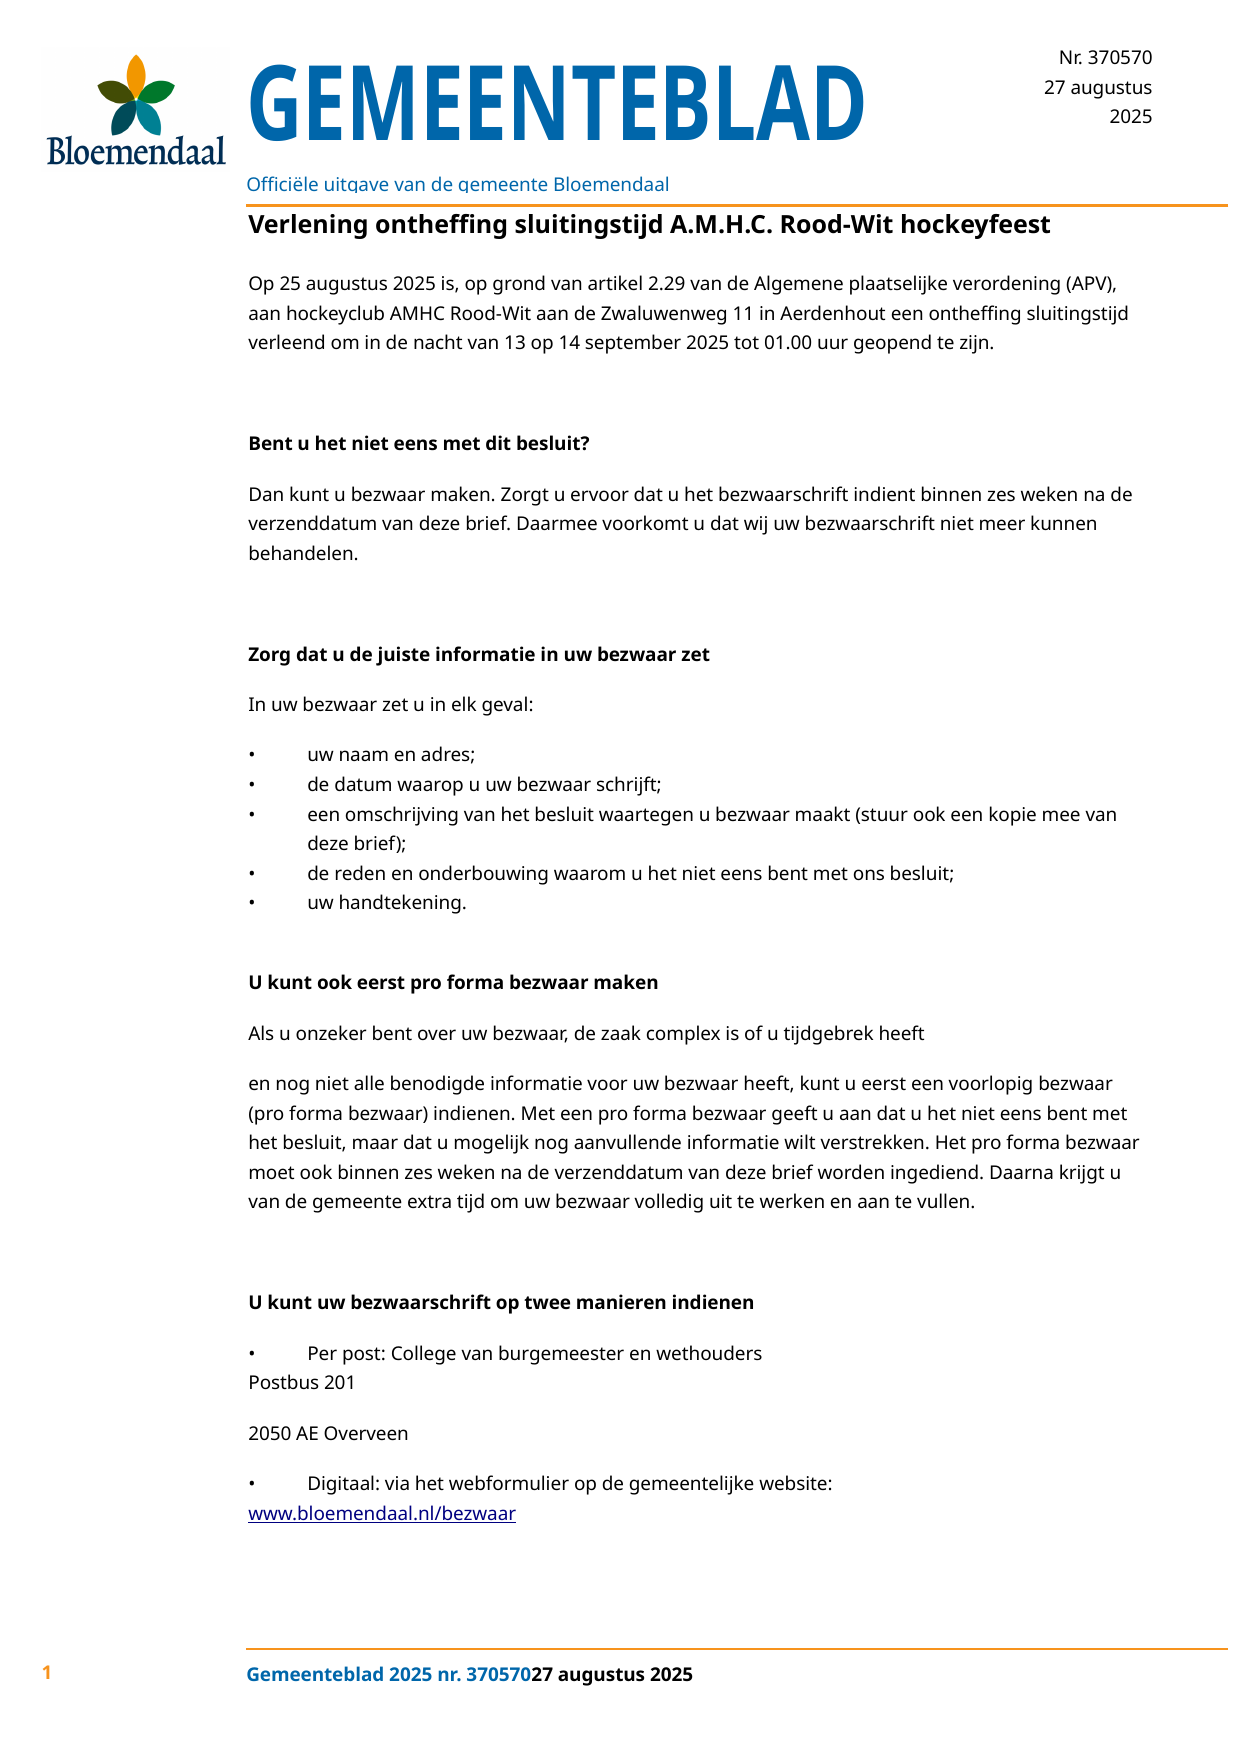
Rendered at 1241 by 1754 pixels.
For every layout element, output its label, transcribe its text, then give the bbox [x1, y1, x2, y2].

text en nog niet alle benodigde informatie voor uw bezwaar heeft, kunt u eerst een voorlopig bezwaar (pro forma bezwaar) indienen. Met een pro forma bezwaar geeft u aan dat u het niet eens bent met het besluit, maar dat u mogelijk nog aanvullende informatie wilt verstrekken. Het pro forma bezwaar moet ook binnen zes weken na de verzenddatum van deze brief worden ingediend. Daarna krijgt u van de gemeente extra tijd om uw bezwaar volledig uit te werken en aan te vullen. [248, 1070, 1152, 1214]
picture [41, 47, 231, 172]
text www.bloemendaal.nl/bezwaar [248, 1500, 1152, 1526]
text Op 25 augustus 2025 is, op grond van artikel 2.29 van de Algemene plaatselijke verordening (APV), aan hockeyclub AMHC Rood-Wit aan de Zwaluwenweg 11 in Aerdenhout een ontheffing sluitingstijd verleend om in de nacht van 13 op 14 september 2025 tot 01.00 uur geopend te zijn. [248, 270, 1152, 355]
list de reden en onderbouwing waarom u het niet eens bent met ons besluit; [248, 860, 1152, 886]
text Als u onzeker bent over uw bezwaar, de zaak complex is of u tijdgebrek heeft [248, 1020, 1152, 1046]
text Verlening ontheffing sluitingstijd A.M.H.C. Rood-Wit hockeyfeest [248, 207, 1152, 241]
list uw handtekening. [248, 889, 1152, 915]
list Per post: College van burgemeester en wethouders [248, 1340, 1152, 1366]
text Postbus 201 [248, 1369, 1152, 1395]
text 2050 AE Overveen [248, 1420, 1152, 1446]
text Bent u het niet eens met dit besluit? [248, 430, 1152, 456]
list een omschrijving van het besluit waartegen u bezwaar maakt (stuur ook een kopie mee van deze brief); [248, 801, 1152, 856]
list Digitaal: via het webformulier op de gemeentelijke website: [248, 1470, 1152, 1496]
list uw naam en adres; [248, 742, 1152, 767]
list de datum waarop u uw bezwaar schrijft; [248, 771, 1152, 797]
text U kunt ook eerst pro forma bezwaar maken [248, 969, 1152, 995]
text U kunt uw bezwaarschrift op twee manieren indienen [248, 1289, 1152, 1315]
text Dan kunt u bezwaar maken. Zorgt u ervoor dat u het bezwaarschrift indient binnen zes weken na de verzenddatum van deze brief. Daarmee voorkomt u dat wij uw bezwaarschrift niet meer kunnen behandelen. [248, 481, 1152, 566]
text In uw bezwaar zet u in elk geval: [248, 691, 1152, 717]
text Zorg dat u de juiste informatie in uw bezwaar zet [248, 641, 1152, 666]
